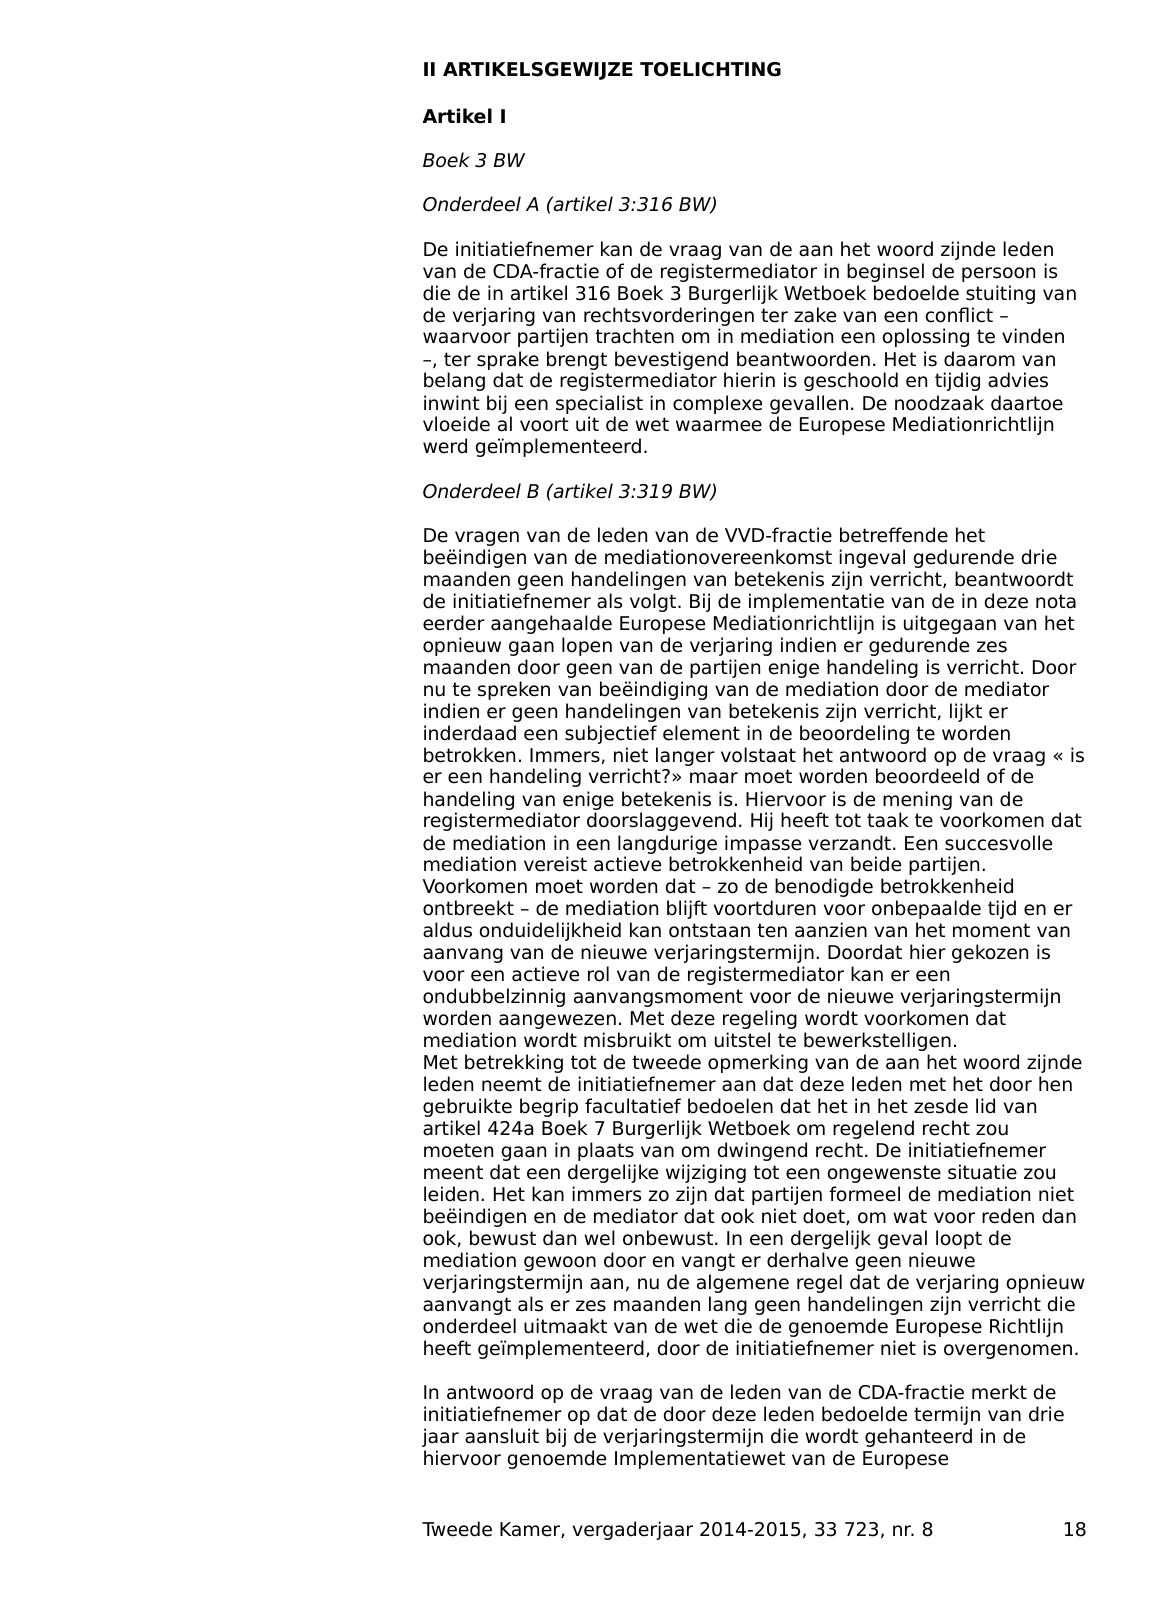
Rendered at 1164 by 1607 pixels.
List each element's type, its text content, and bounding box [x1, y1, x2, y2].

text In antwoord op de vraag van de leden van de CDA-fractie merkt de initiatiefnemer op dat de door deze leden bedoelde termijn van drie jaar aansluit bij de verjaringstermijn die wordt gehanteerd in de hiervoor genoemde Implementatiewet van de Europese [422, 1382, 1087, 1470]
subtitle II ARTIKELSGEWIJZE TOELICHTING [422, 59, 1087, 81]
text De vragen van de leden van de VVD-fractie betreffende het beëindigen van de mediationovereenkomst ingeval gedurende drie maanden geen handelingen van betekenis zijn verricht, beantwoordt de initiatiefnemer als volgt. Bij de implementatie van de in deze nota eerder aangehaalde Europese Mediationrichtlijn is uitgegaan van het opnieuw gaan lopen van de verjaring indien er gedurende zes maanden door geen van de partijen enige handeling is verricht. Door nu te spreken van beëindiging van de mediation door de mediator indien er geen handelingen van betekenis zijn verricht, lijkt er inderdaad een subjectief element in de beoordeling te worden betrokken. Immers, niet langer volstaat het antwoord op de vraag « is er een handeling verricht?» maar moet worden beoordeeld of de handeling van enige betekenis is. Hiervoor is de mening van de registermediator doorslaggevend. Hij heeft tot taak te voorkomen dat de mediation in een langdurige impasse verzandt. Een succesvolle mediation vereist actieve betrokkenheid van beide partijen. Voorkomen moet worden dat – zo de benodigde betrokkenheid ontbreekt – de mediation blijft voortduren voor onbepaalde tijd en er aldus onduidelijkheid kan ontstaan ten aanzien van het moment van aanvang van de nieuwe verjaringstermijn. Doordat hier gekozen is voor een actieve rol van de registermediator kan er een ondubbelzinnig aanvangsmoment voor de nieuwe verjaringstermijn worden aangewezen. Met deze regeling wordt voorkomen dat mediation wordt misbruikt om uitstel te bewerkstelligen. [422, 525, 1087, 1052]
subtitle Boek 3 BW [422, 150, 1087, 172]
subtitle Artikel I [422, 106, 1087, 128]
subtitle Onderdeel A (artikel 3:316 BW) [422, 194, 1087, 216]
subtitle Onderdeel B (artikel 3:319 BW) [422, 481, 1087, 502]
text De initiatiefnemer kan de vraag van de aan het woord zijnde leden van de CDA-fractie of de registermediator in beginsel de persoon is die de in artikel 316 Boek 3 Burgerlijk Wetboek bedoelde stuiting van de verjaring van rechtsvorderingen ter zake van een conflict – waarvoor partijen trachten om in mediation een oplossing te vinden –, ter sprake brengt bevestigend beantwoorden. Het is daarom van belang dat de registermediator hierin is geschoold en tijdig advies inwint bij een specialist in complexe gevallen. De noodzaak daartoe vloeide al voort uit de wet waarmee de Europese Mediationrichtlijn werd geïmplementeerd. [422, 238, 1087, 458]
text Met betrekking tot de tweede opmerking van de aan het woord zijnde leden neemt de initiatiefnemer aan dat deze leden met het door hen gebruikte begrip facultatief bedoelen dat het in het zesde lid van artikel 424a Boek 7 Burgerlijk Wetboek om regelend recht zou moeten gaan in plaats van om dwingend recht. De initiatiefnemer meent dat een dergelijke wijziging tot een ongewenste situatie zou leiden. Het kan immers zo zijn dat partijen formeel de mediation niet beëindigen en de mediator dat ook niet doet, om wat voor reden dan ook, bewust dan wel onbewust. In een dergelijk geval loopt de mediation gewoon door en vangt er derhalve geen nieuwe verjaringstermijn aan, nu de algemene regel dat de verjaring opnieuw aanvangt als er zes maanden lang geen handelingen zijn verricht die onderdeel uitmaakt van de wet die de genoemde Europese Richtlijn heeft geïmplementeerd, door de initiatiefnemer niet is overgenomen. [422, 1052, 1087, 1360]
